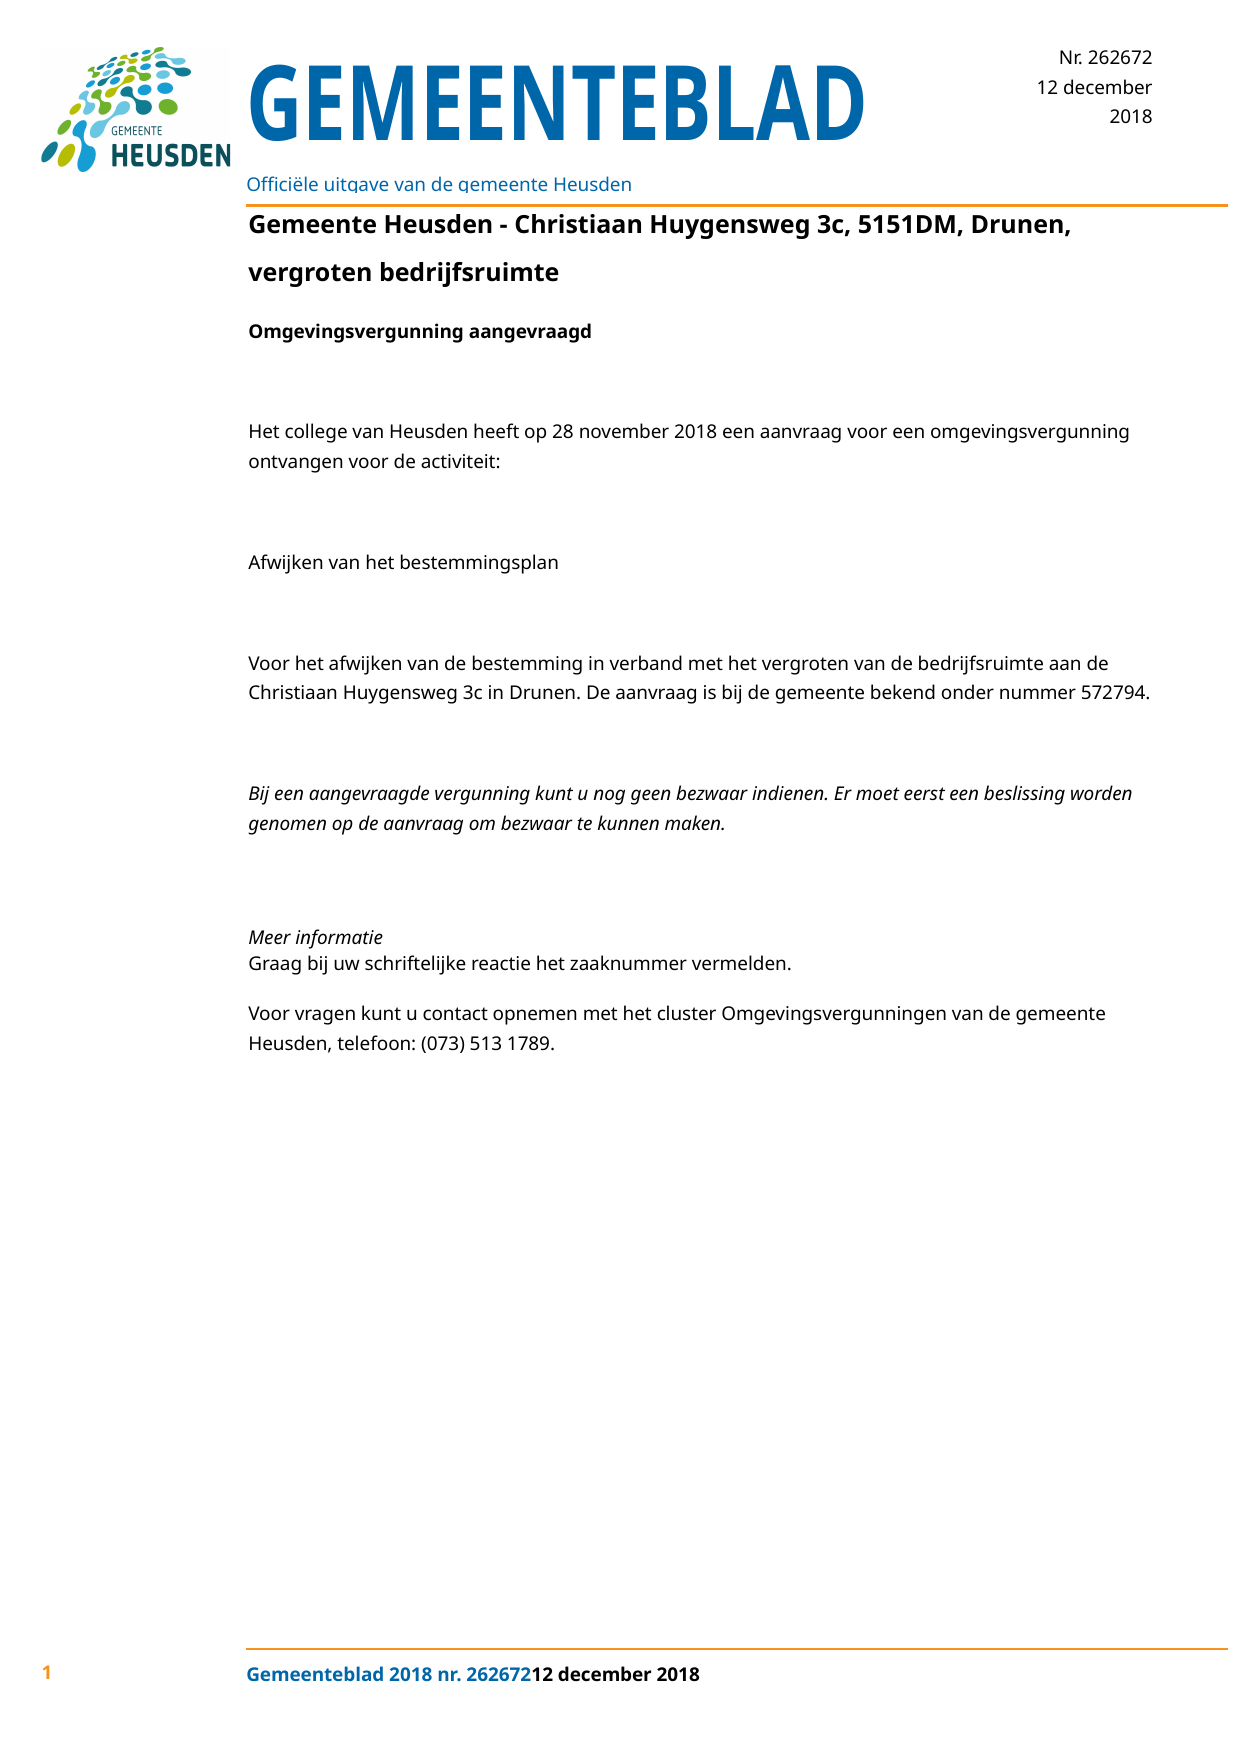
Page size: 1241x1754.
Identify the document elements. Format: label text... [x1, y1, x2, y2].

text Afwijken van het bestemmingsplan [248, 549, 1152, 575]
text Bij een aangevraagde vergunning kunt u nog geen bezwaar indienen. Er moet eerst een beslissing worden genomen op de aanvraag om bezwaar te kunnen maken. [248, 780, 1152, 836]
text Voor vragen kunt u contact opnemen met het cluster Omgevingsvergunningen van de gemeente Heusden, telefoon: (073) 513 1789. [248, 1001, 1152, 1056]
text Omgevingsvergunning aangevraagd [248, 318, 1152, 344]
text Gemeente Heusden - Christiaan Huygensweg 3c, 5151DM, Drunen, vergroten bedrijfsruimte [248, 207, 1152, 288]
text Meer informatie [248, 924, 1152, 950]
text Graag bij uw schriftelijke reactie het zaaknummer vermelden. [248, 950, 1152, 976]
picture [41, 47, 231, 172]
text Voor het afwijken van de bestemming in verband met het vergroten van de bedrijfsruimte aan de Christiaan Huygensweg 3c in Drunen. De aanvraag is bij de gemeente bekend onder nummer 572794. [248, 650, 1152, 705]
text Het college van Heusden heeft op 28 november 2018 een aanvraag voor een omgevingsvergunning ontvangen voor de activiteit: [248, 419, 1152, 474]
